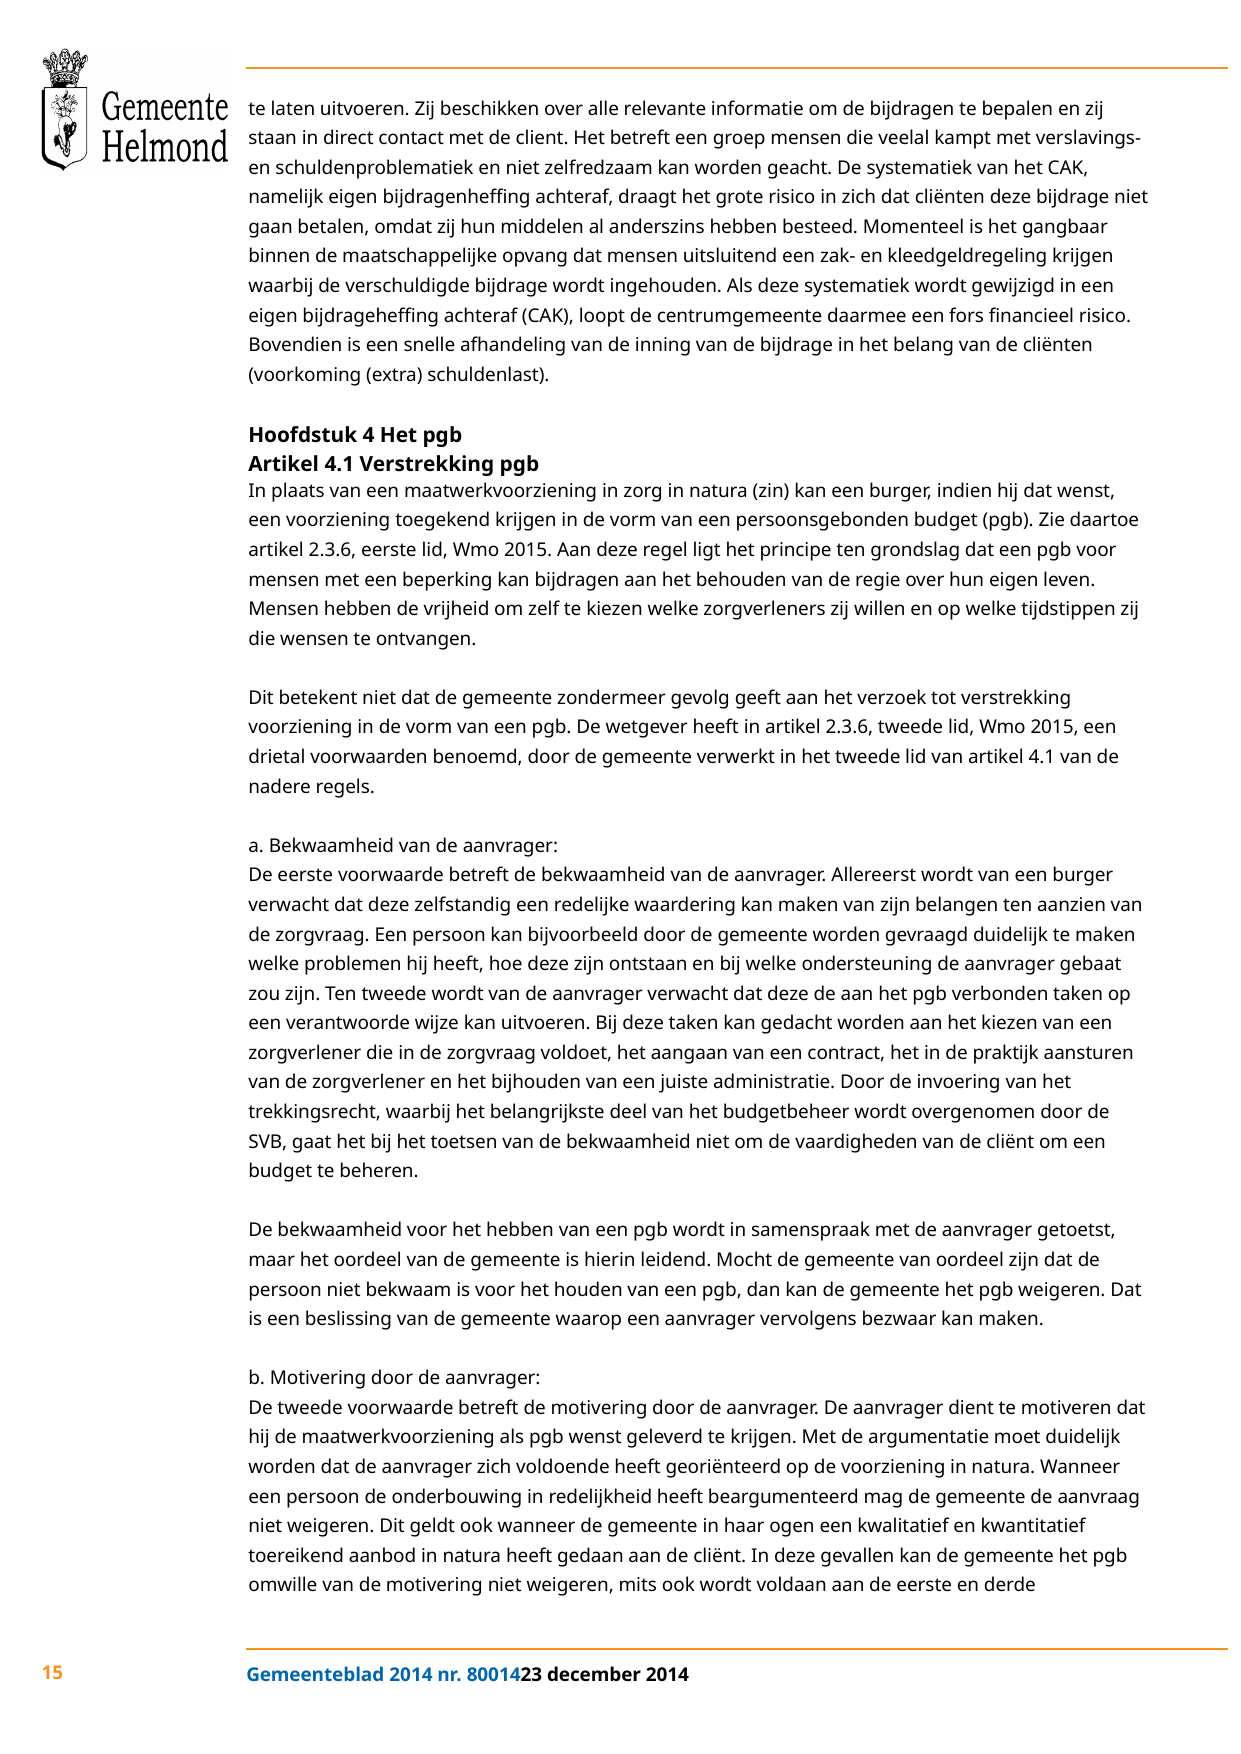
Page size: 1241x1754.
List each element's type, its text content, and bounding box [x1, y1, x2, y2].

text De eerste voorwaarde betreft de bekwaamheid van de aanvrager. Allereerst wordt van een burger verwacht dat deze zelfstandig een redelijke waardering kan maken van zijn belangen ten aanzien van de zorgvraag. Een persoon kan bijvoorbeeld door de gemeente worden gevraagd duidelijk te maken welke problemen hij heeft, hoe deze zijn ontstaan en bij welke ondersteuning de aanvrager gebaat zou zijn. Ten tweede wordt van de aanvrager verwacht dat deze de aan het pgb verbonden taken op een verantwoorde wijze kan uitvoeren. Bij deze taken kan gedacht worden aan het kiezen van een zorgverlener die in de zorgvraag voldoet, het aangaan van een contract, het in de praktijk aansturen van de zorgverlener en het bijhouden van een juiste administratie. Door de invoering van het trekkingsrecht, waarbij het belangrijkste deel van het budgetbeheer wordt overgenomen door de SVB, gaat het bij het toetsen van de bekwaamheid niet om de vaardigheden van de cliënt om een budget te beheren. [248, 862, 1152, 1183]
text b. Motivering door de aanvrager: [248, 1364, 1152, 1390]
text De bekwaamheid voor het hebben van een pgb wordt in samenspraak met de aanvrager getoetst, maar het oordeel van de gemeente is hierin leidend. Mocht de gemeente van oordeel zijn dat de persoon niet bekwaam is voor het houden van een pgb, dan kan de gemeente het pgb weigeren. Dat is een beslissing van de gemeente waarop een aanvrager vervolgens bezwaar kan maken. [248, 1217, 1152, 1331]
text De tweede voorwaarde betreft de motivering door de aanvrager. De aanvrager dient te motiveren dat hij de maatwerkvoorziening als pgb wenst geleverd te krijgen. Met de argumentatie moet duidelijk worden dat de aanvrager zich voldoende heeft georiënteerd op de voorziening in natura. Wanneer een persoon de onderbouwing in redelijkheid heeft beargumenteerd mag de gemeente de aanvraag niet weigeren. Dit geldt ook wanneer de gemeente in haar ogen een kwalitatief en kwantitatief toereikend aanbod in natura heeft gedaan aan de cliënt. In deze gevallen kan de gemeente het pgb omwille van de motivering niet weigeren, mits ook wordt voldaan aan de eerste en derde [248, 1394, 1152, 1597]
picture [41, 47, 231, 172]
text a. Bekwaamheid van de aanvrager: [248, 832, 1152, 858]
text Artikel 4.1 Verstrekking pgb [248, 449, 1152, 477]
text te laten uitvoeren. Zij beschikken over alle relevante informatie om de bijdragen te bepalen en zij staan in direct contact met de client. Het betreft een groep mensen die veelal kampt met verslavings- en schuldenproblematiek en niet zelfredzaam kan worden geacht. De systematiek van het CAK, namelijk eigen bijdragenheffing achteraf, draagt het grote risico in zich dat cliënten deze bijdrage niet gaan betalen, omdat zij hun middelen al anderszins hebben besteed. Momenteel is het gangbaar binnen de maatschappelijke opvang dat mensen uitsluitend een zak- en kleedgeldregeling krijgen waarbij de verschuldigde bijdrage wordt ingehouden. Als deze systematiek wordt gewijzigd in een eigen bijdrageheffing achteraf (CAK), loopt de centrumgemeente daarmee een fors financieel risico. Bovendien is een snelle afhandeling van de inning van de bijdrage in het belang van de cliënten (voorkoming (extra) schuldenlast). [248, 95, 1152, 387]
text In plaats van een maatwerkvoorziening in zorg in natura (zin) kan een burger, indien hij dat wenst, een voorziening toegekend krijgen in de vorm van een persoonsgebonden budget (pgb). Zie daartoe artikel 2.3.6, eerste lid, Wmo 2015. Aan deze regel ligt het principe ten grondslag dat een pgb voor mensen met een beperking kan bijdragen aan het behouden van de regie over hun eigen leven. Mensen hebben de vrijheid om zelf te kiezen welke zorgverleners zij willen en op welke tijdstippen zij die wensen te ontvangen. [248, 477, 1152, 651]
text Hoofdstuk 4 Het pgb [248, 420, 1152, 449]
text Dit betekent niet dat de gemeente zondermeer gevolg geeft aan het verzoek tot verstrekking voorziening in de vorm van een pgb. De wetgever heeft in artikel 2.3.6, tweede lid, Wmo 2015, een drietal voorwaarden benoemd, door de gemeente verwerkt in het tweede lid van artikel 4.1 van de nadere regels. [248, 684, 1152, 799]
